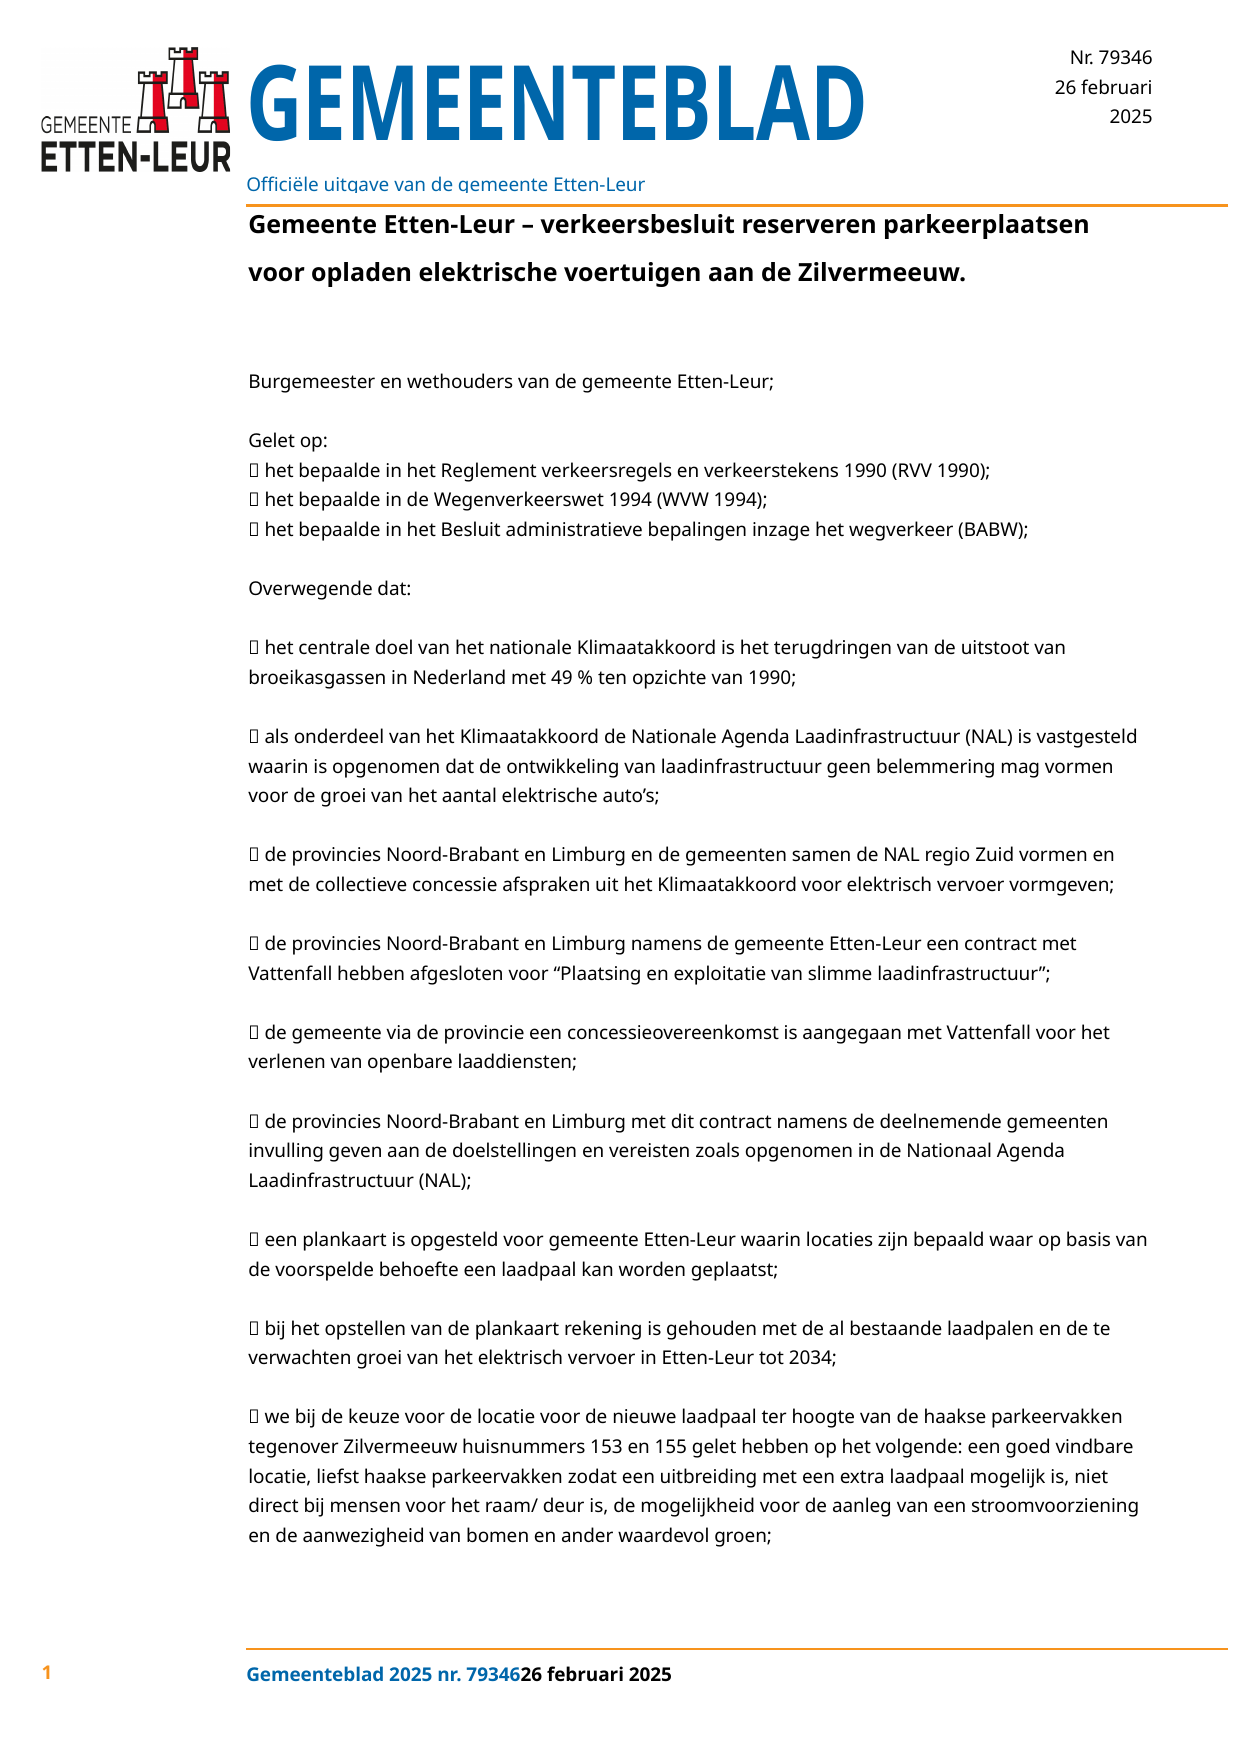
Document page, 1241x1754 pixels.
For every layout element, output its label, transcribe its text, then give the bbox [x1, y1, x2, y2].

text  we bij de keuze voor de locatie voor de nieuwe laadpaal ter hoogte van de haakse parkeervakken tegenover Zilvermeeuw huisnummers 153 en 155 gelet hebben op het volgende: een goed vindbare locatie, liefst haakse parkeervakken zodat een uitbreiding met een extra laadpaal mogelijk is, niet direct bij mensen voor het raam/ deur is, de mogelijkheid voor de aanleg van een stroomvoorziening en de aanwezigheid van bomen en ander waardevol groen; [248, 1404, 1152, 1548]
text  het bepaalde in het Reglement verkeersregels en verkeerstekens 1990 (RVV 1990); [248, 457, 1152, 483]
text Gelet op: [248, 427, 1152, 453]
text  het bepaalde in de Wegenverkeerswet 1994 (WVW 1994); [248, 487, 1152, 512]
text  als onderdeel van het Klimaatakkoord de Nationale Agenda Laadinfrastructuur (NAL) is vastgesteld waarin is opgenomen dat de ontwikkeling van laadinfrastructuur geen belemmering mag vormen voor de groei van het aantal elektrische auto’s; [248, 723, 1152, 808]
text  de provincies Noord-Brabant en Limburg met dit contract namens de deelnemende gemeenten invulling geven aan de doelstellingen en vereisten zoals opgenomen in de Nationaal Agenda Laadinfrastructuur (NAL); [248, 1108, 1152, 1193]
text  het centrale doel van het nationale Klimaatakkoord is het terugdringen van de uitstoot van broeikasgassen in Nederland met 49 % ten opzichte van 1990; [248, 634, 1152, 690]
text Gemeente Etten-Leur – verkeersbesluit reserveren parkeerplaatsen voor opladen elektrische voertuigen aan de Zilvermeeuw. [248, 207, 1152, 288]
picture [41, 47, 231, 172]
text  de provincies Noord-Brabant en Limburg en de gemeenten samen de NAL regio Zuid vormen en met de collectieve concessie afspraken uit het Klimaatakkoord voor elektrisch vervoer vormgeven; [248, 842, 1152, 897]
text  bij het opstellen van de plankaart rekening is gehouden met de al bestaande laadpalen en de te verwachten groei van het elektrisch vervoer in Etten-Leur tot 2034; [248, 1315, 1152, 1370]
text  de provincies Noord-Brabant en Limburg namens de gemeente Etten-Leur een contract met Vattenfall hebben afgesloten voor “Plaatsing en exploitatie van slimme laadinfrastructuur”; [248, 930, 1152, 986]
text  een plankaart is opgesteld voor gemeente Etten-Leur waarin locaties zijn bepaald waar op basis van de voorspelde behoefte een laadpaal kan worden geplaatst; [248, 1226, 1152, 1281]
text  de gemeente via de provincie een concessieovereenkomst is aangegaan met Vattenfall voor het verlenen van openbare laaddiensten; [248, 1019, 1152, 1074]
text  het bepaalde in het Besluit administratieve bepalingen inzage het wegverkeer (BABW); [248, 516, 1152, 542]
text Burgemeester en wethouders van de gemeente Etten-Leur; [248, 368, 1152, 394]
text Overwegende dat: [248, 575, 1152, 601]
